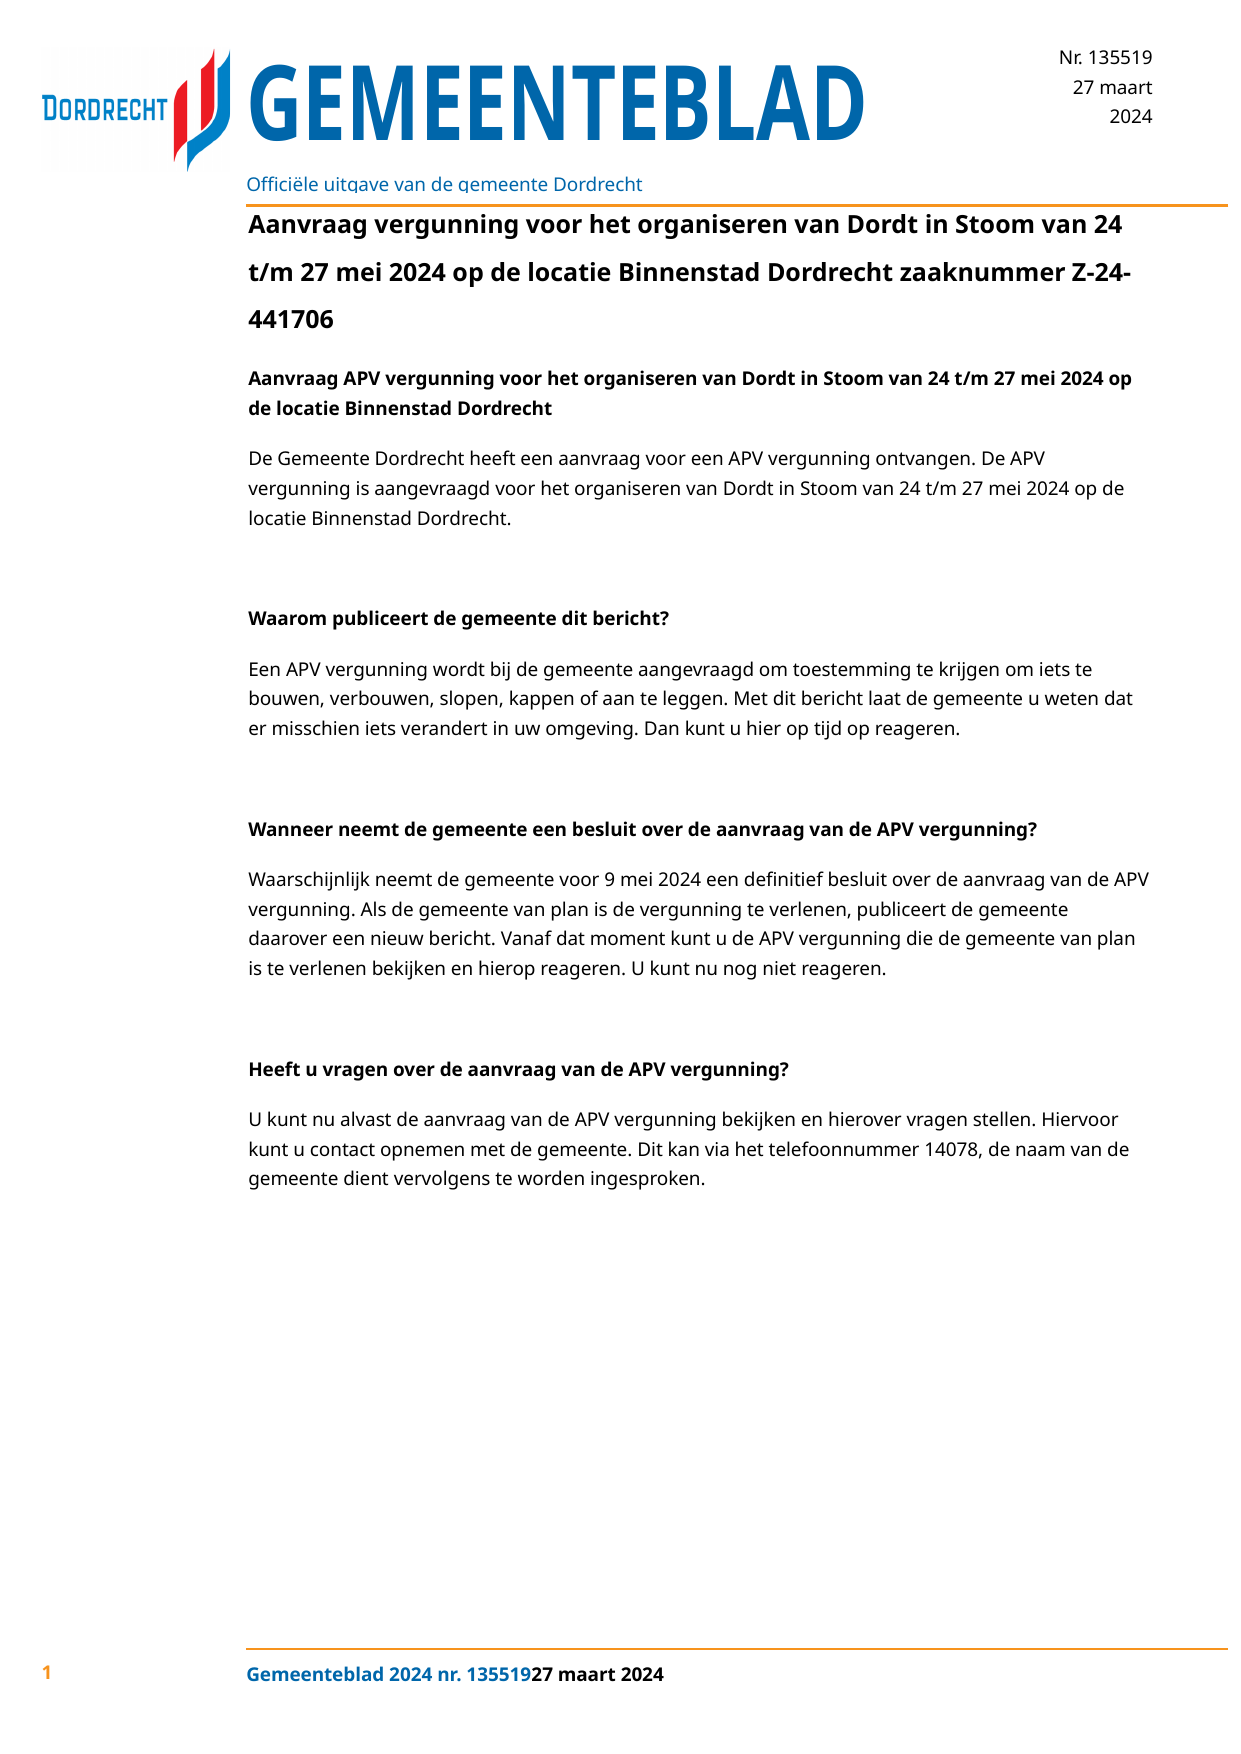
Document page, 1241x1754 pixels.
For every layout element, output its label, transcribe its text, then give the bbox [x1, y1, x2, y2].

text De Gemeente Dordrecht heeft een aanvraag voor een APV vergunning ontvangen. De APV vergunning is aangevraagd voor het organiseren van Dordt in Stoom van 24 t/m 27 mei 2024 op de locatie Binnenstad Dordrecht. [248, 446, 1152, 530]
text Aanvraag APV vergunning voor het organiseren van Dordt in Stoom van 24 t/m 27 mei 2024 op de locatie Binnenstad Dordrecht [248, 366, 1152, 421]
text Waarschijnlijk neemt de gemeente voor 9 mei 2024 een definitief besluit over de aanvraag van de APV vergunning. Als de gemeente van plan is de vergunning te verlenen, publiceert de gemeente daarover een nieuw bericht. Vanaf dat moment kunt u de APV vergunning die de gemeente van plan is te verlenen bekijken en hierop reageren. U kunt nu nog niet reageren. [248, 866, 1152, 981]
text Waarom publiceert de gemeente dit bericht? [248, 606, 1152, 631]
text Wanneer neemt de gemeente een besluit over de aanvraag van de APV vergunning? [248, 816, 1152, 842]
text Een APV vergunning wordt bij de gemeente aangevraagd om toestemming te krijgen om iets te bouwen, verbouwen, slopen, kappen of aan te leggen. Met dit bericht laat de gemeente u weten dat er misschien iets verandert in uw omgeving. Dan kunt u hier op tijd op reageren. [248, 656, 1152, 741]
text U kunt nu alvast de aanvraag van de APV vergunning bekijken en hierover vragen stellen. Hiervoor kunt u contact opnemen met de gemeente. Dit kan via het telefoonnummer 14078, de naam van de gemeente dient vervolgens te worden ingesproken. [248, 1106, 1152, 1191]
text Heeft u vragen over de aanvraag van de APV vergunning? [248, 1056, 1152, 1082]
text Aanvraag vergunning voor het organiseren van Dordt in Stoom van 24 t/m 27 mei 2024 op de locatie Binnenstad Dordrecht zaaknummer Z-24-441706 [248, 207, 1152, 336]
picture [41, 47, 231, 172]
